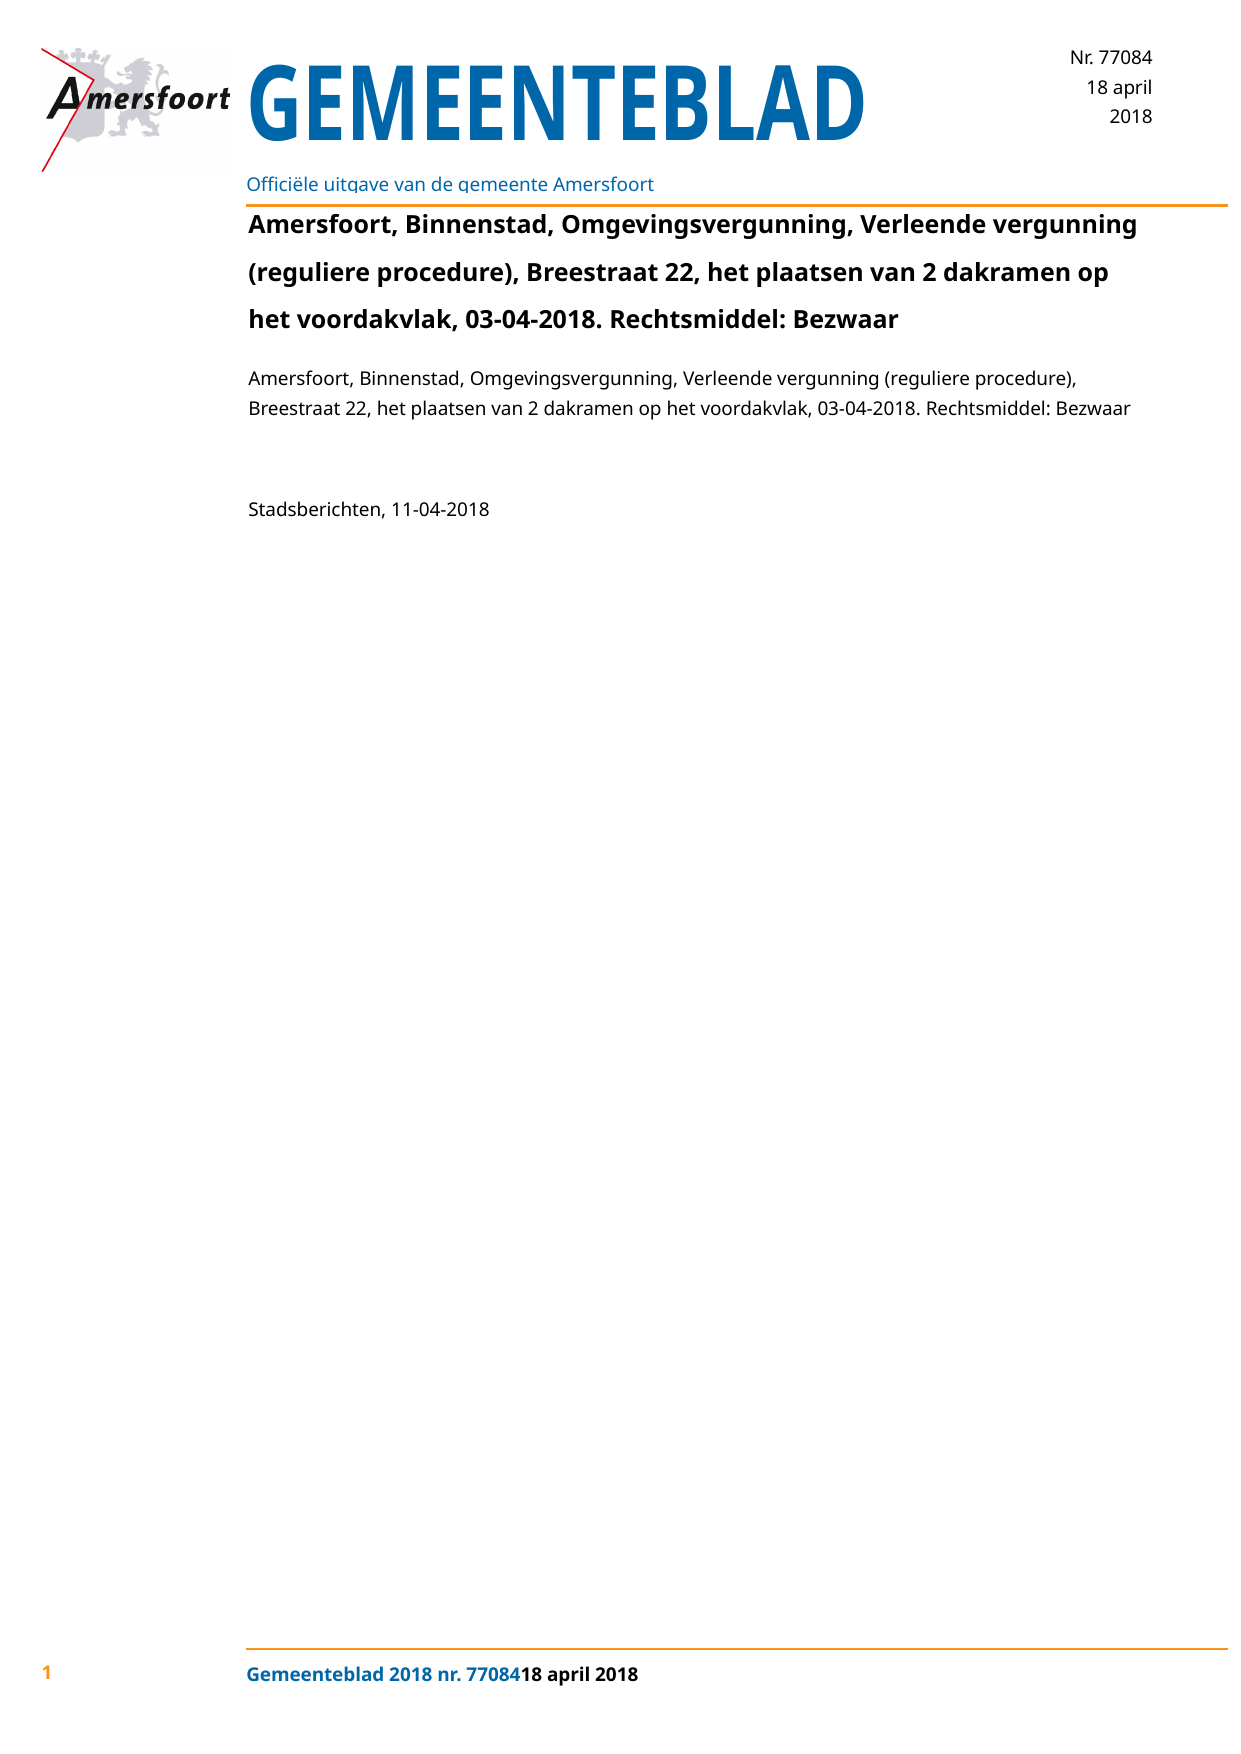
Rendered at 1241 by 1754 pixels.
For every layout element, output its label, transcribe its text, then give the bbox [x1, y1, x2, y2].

picture [41, 47, 231, 172]
text Amersfoort, Binnenstad, Omgevingsvergunning, Verleende vergunning (reguliere procedure), Breestraat 22, het plaatsen van 2 dakramen op het voordakvlak, 03-04-2018. Rechtsmiddel: Bezwaar [248, 207, 1152, 336]
text Amersfoort, Binnenstad, Omgevingsvergunning, Verleende vergunning (reguliere procedure), Breestraat 22, het plaatsen van 2 dakramen op het voordakvlak, 03-04-2018. Rechtsmiddel: Bezwaar [248, 366, 1152, 421]
text Stadsberichten, 11-04-2018 [248, 496, 1152, 522]
